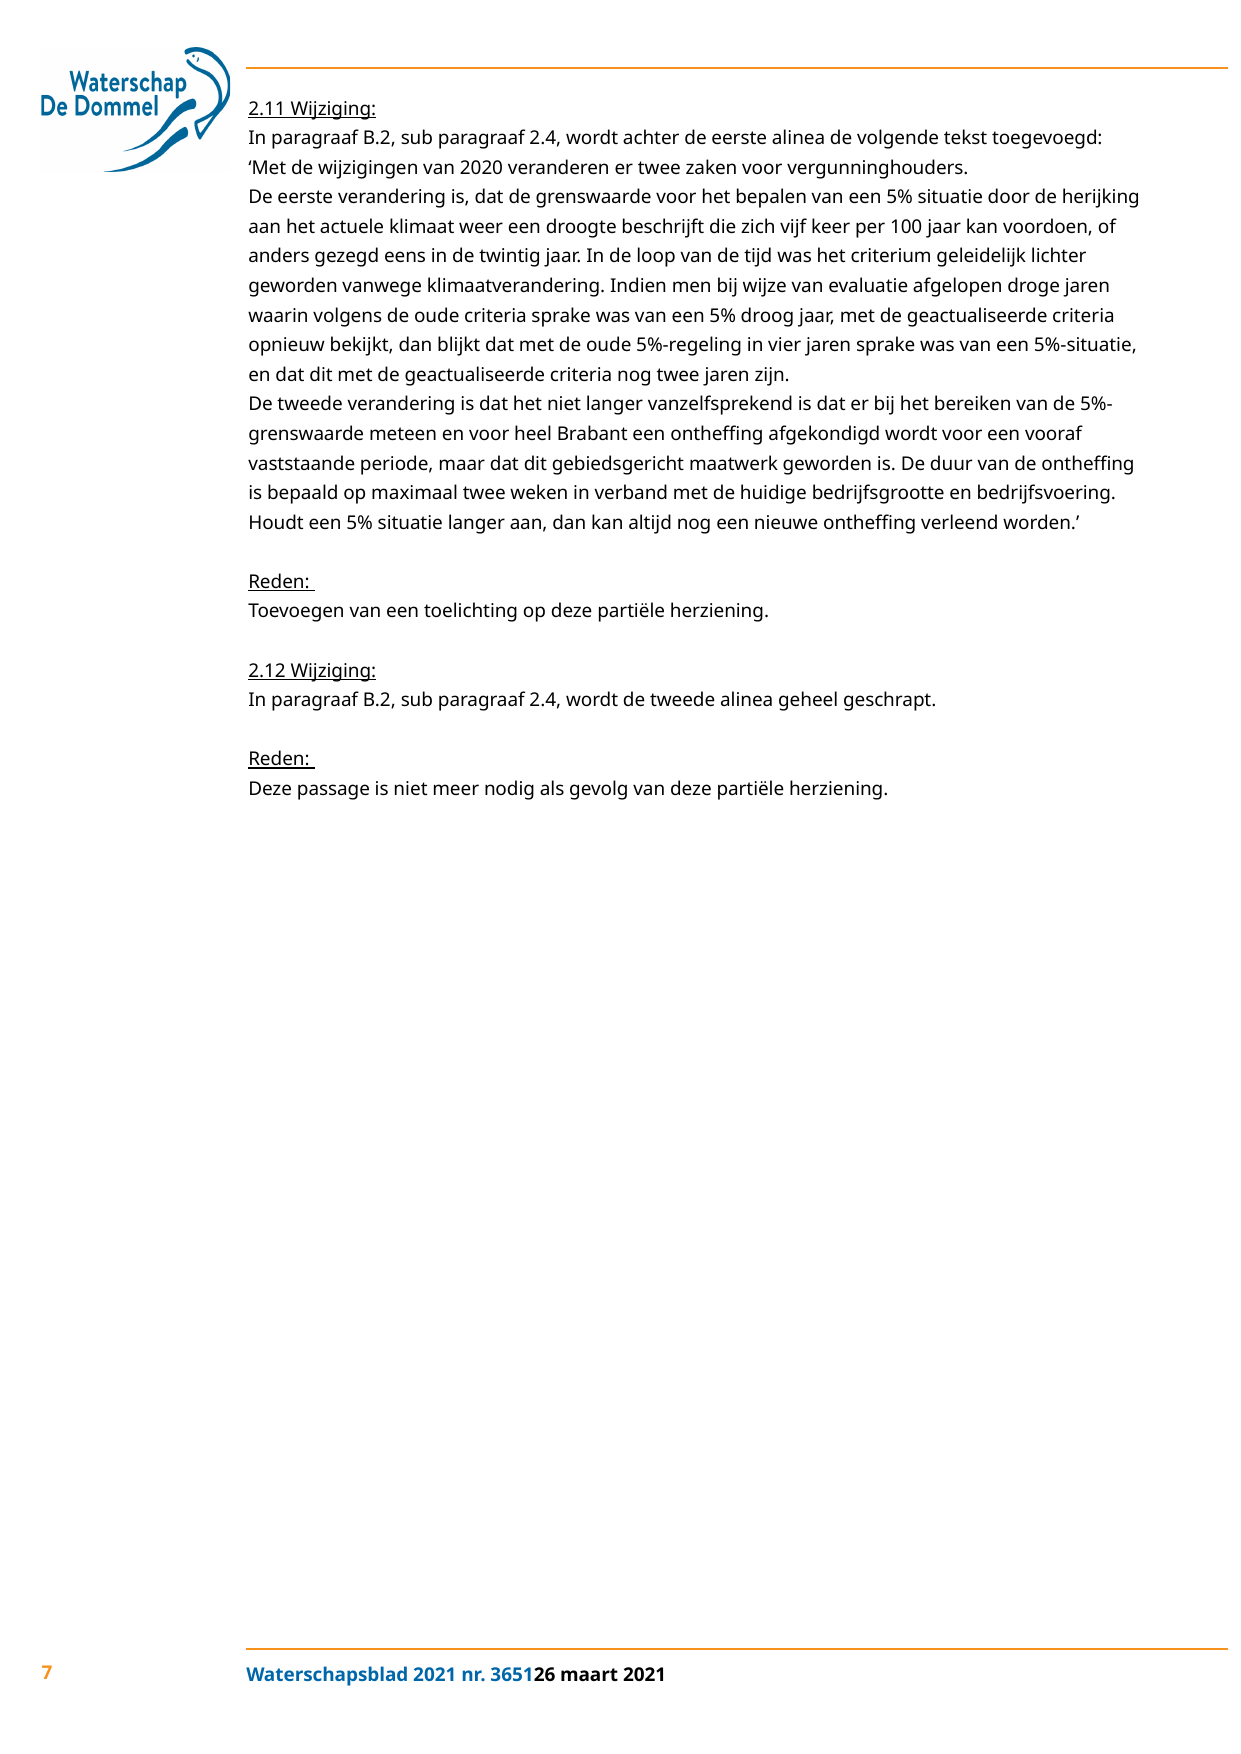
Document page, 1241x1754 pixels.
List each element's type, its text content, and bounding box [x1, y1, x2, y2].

text Toevoegen van een toelichting op deze partiële herziening. [248, 598, 1152, 623]
text De eerste verandering is, dat de grenswaarde voor het bepalen van een 5% situatie door de herijking aan het actuele klimaat weer een droogte beschrijft die zich vijf keer per 100 jaar kan voordoen, of anders gezegd eens in de twintig jaar. In de loop van de tijd was het criterium geleidelijk lichter geworden vanwege klimaatverandering. Indien men bij wijze van evaluatie afgelopen droge jaren waarin volgens de oude criteria sprake was van een 5% droog jaar, met de geactualiseerde criteria opnieuw bekijkt, dan blijkt dat met de oude 5%-regeling in vier jaren sprake was van een 5%-situatie, en dat dit met de geactualiseerde criteria nog twee jaren zijn. [248, 183, 1152, 387]
text De tweede verandering is dat het niet langer vanzelfsprekend is dat er bij het bereiken van de 5%-grenswaarde meteen en voor heel Brabant een ontheffing afgekondigd wordt voor een vooraf vaststaande periode, maar dat dit gebiedsgericht maatwerk geworden is. De duur van de ontheffing is bepaald op maximaal twee weken in verband met de huidige bedrijfsgrootte en bedrijfsvoering. Houdt een 5% situatie langer aan, dan kan altijd nog een nieuwe ontheffing verleend worden.’ [248, 391, 1152, 535]
text Reden: [248, 568, 1152, 594]
text In paragraaf B.2, sub paragraaf 2.4, wordt de tweede alinea geheel geschrapt. [248, 686, 1152, 712]
picture [198, 118, 210, 131]
picture [204, 47, 231, 76]
text 2.11 Wijziging: [248, 95, 1152, 121]
text Reden: [248, 746, 1152, 771]
text Deze passage is niet meer nodig als gevolg van deze partiële herziening. [248, 775, 1152, 801]
text In paragraaf B.2, sub paragraaf 2.4, wordt achter de eerste alinea de volgende tekst toegevoegd: [248, 124, 1152, 150]
picture [41, 47, 231, 172]
picture [45, 99, 51, 111]
text ‘Met de wijzigingen van 2020 veranderen er twee zaken voor vergunninghouders. [248, 154, 1152, 180]
text 2.12 Wijziging: [248, 657, 1152, 683]
